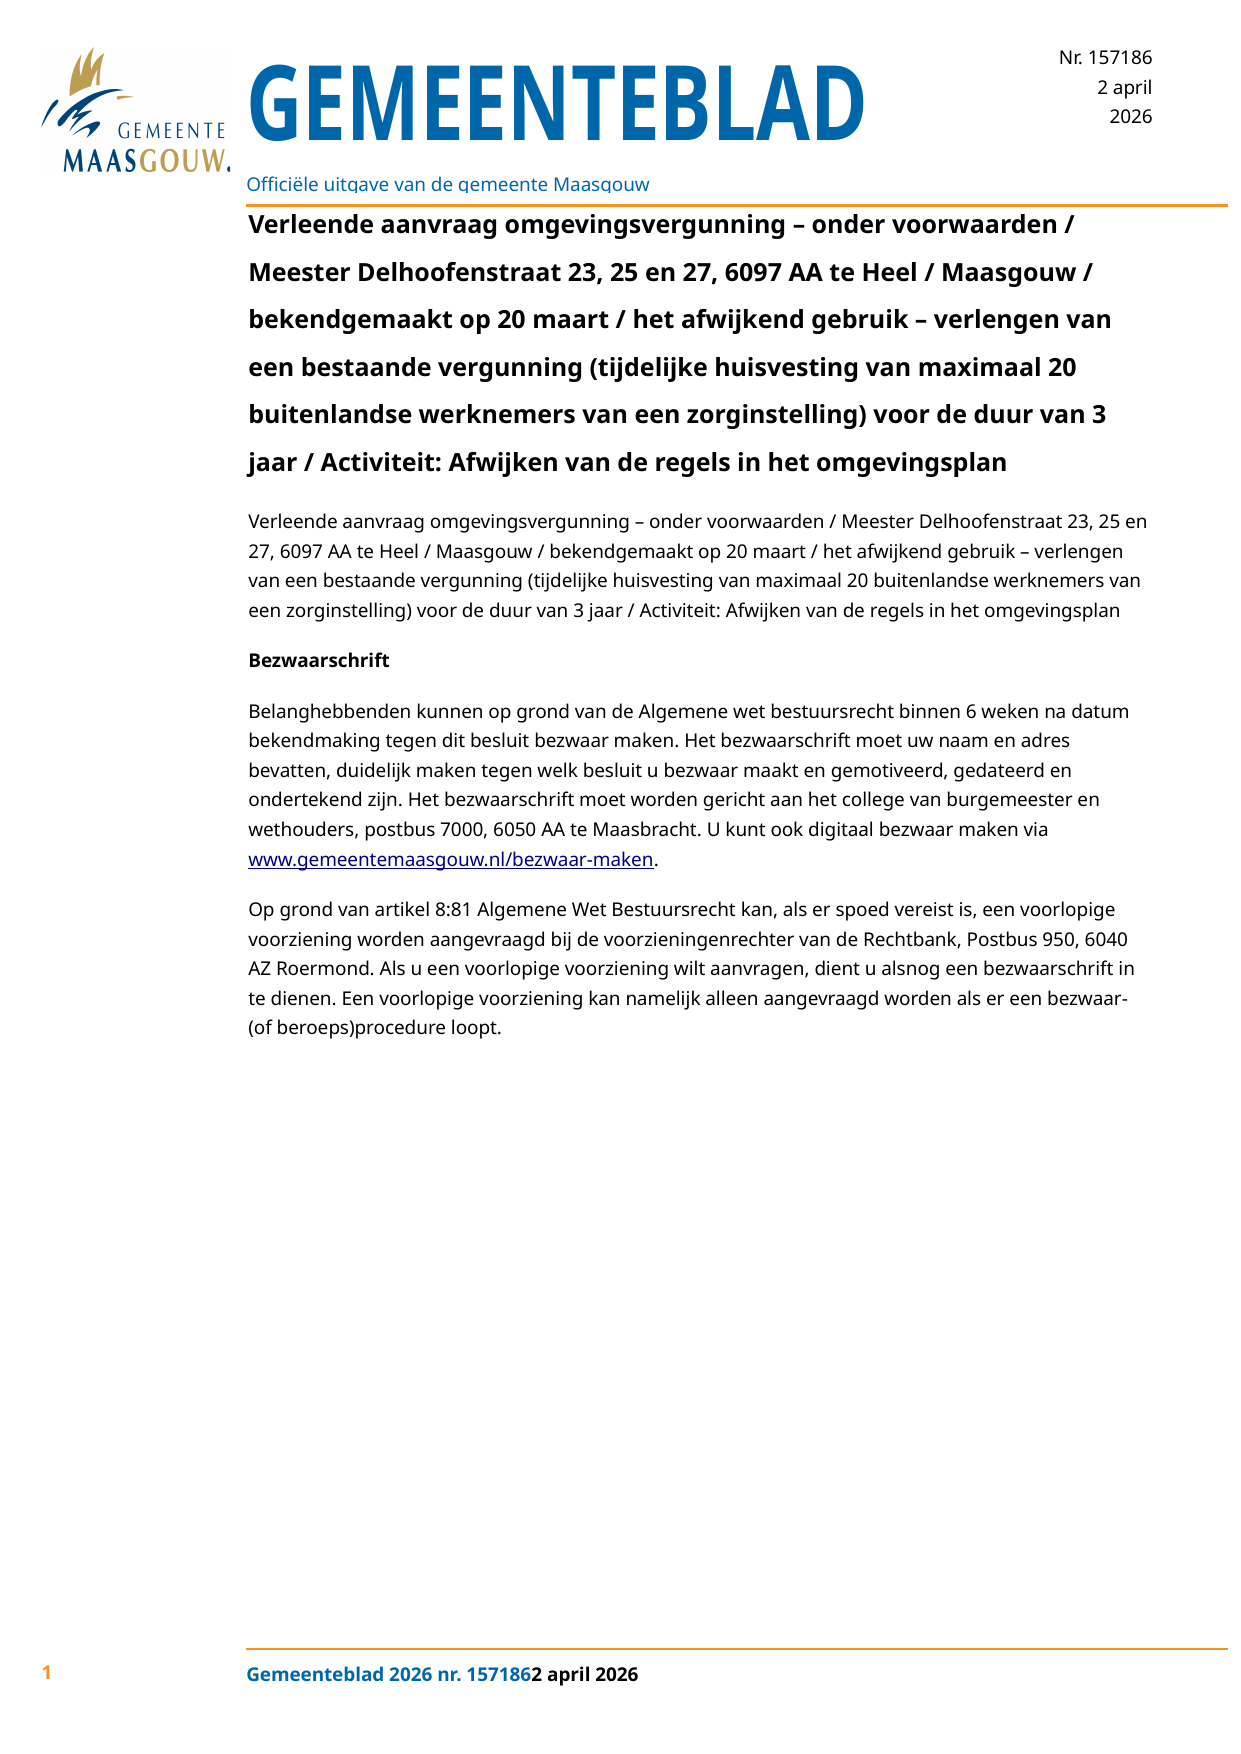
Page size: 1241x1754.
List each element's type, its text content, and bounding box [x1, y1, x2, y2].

picture [41, 47, 231, 172]
text Verleende aanvraag omgevingsvergunning – onder voorwaarden / Meester Delhoofenstraat 23, 25 en 27, 6097 AA te Heel / Maasgouw / bekendgemaakt op 20 maart / het afwijkend gebruik – verlengen van een bestaande vergunning (tijdelijke huisvesting van maximaal 20 buitenlandse werknemers van een zorginstelling) voor de duur van 3 jaar / Activiteit: Afwijken van de regels in het omgevingsplan [248, 207, 1152, 479]
text Verleende aanvraag omgevingsvergunning – onder voorwaarden / Meester Delhoofenstraat 23, 25 en 27, 6097 AA te Heel / Maasgouw / bekendgemaakt op 20 maart / het afwijkend gebruik – verlengen van een bestaande vergunning (tijdelijke huisvesting van maximaal 20 buitenlandse werknemers van een zorginstelling) voor de duur van 3 jaar / Activiteit: Afwijken van de regels in het omgevingsplan [248, 508, 1152, 623]
text Bezwaarschrift [248, 647, 1152, 673]
text Belanghebbenden kunnen op grond van de Algemene wet bestuursrecht binnen 6 weken na datum bekendmaking tegen dit besluit bezwaar maken. Het bezwaarschrift moet uw naam en adres bevatten, duidelijk maken tegen welk besluit u bezwaar maakt en gemotiveerd, gedateerd en ondertekend zijn. Het bezwaarschrift moet worden gericht aan het college van burgemeester en wethouders, postbus 7000, 6050 AA te Maasbracht. U kunt ook digitaal bezwaar maken via www.gemeentemaasgouw.nl/bezwaar-maken. [248, 698, 1152, 872]
text Op grond van artikel 8:81 Algemene Wet Bestuursrecht kan, als er spoed vereist is, een voorlopige voorziening worden aangevraagd bij de voorzieningenrechter van de Rechtbank, Postbus 950, 6040 AZ Roermond. Als u een voorlopige voorziening wilt aanvragen, dient u alsnog een bezwaarschrift in te dienen. Een voorlopige voorziening kan namelijk alleen aangevraagd worden als er een bezwaar- (of beroeps)procedure loopt. [248, 896, 1152, 1040]
